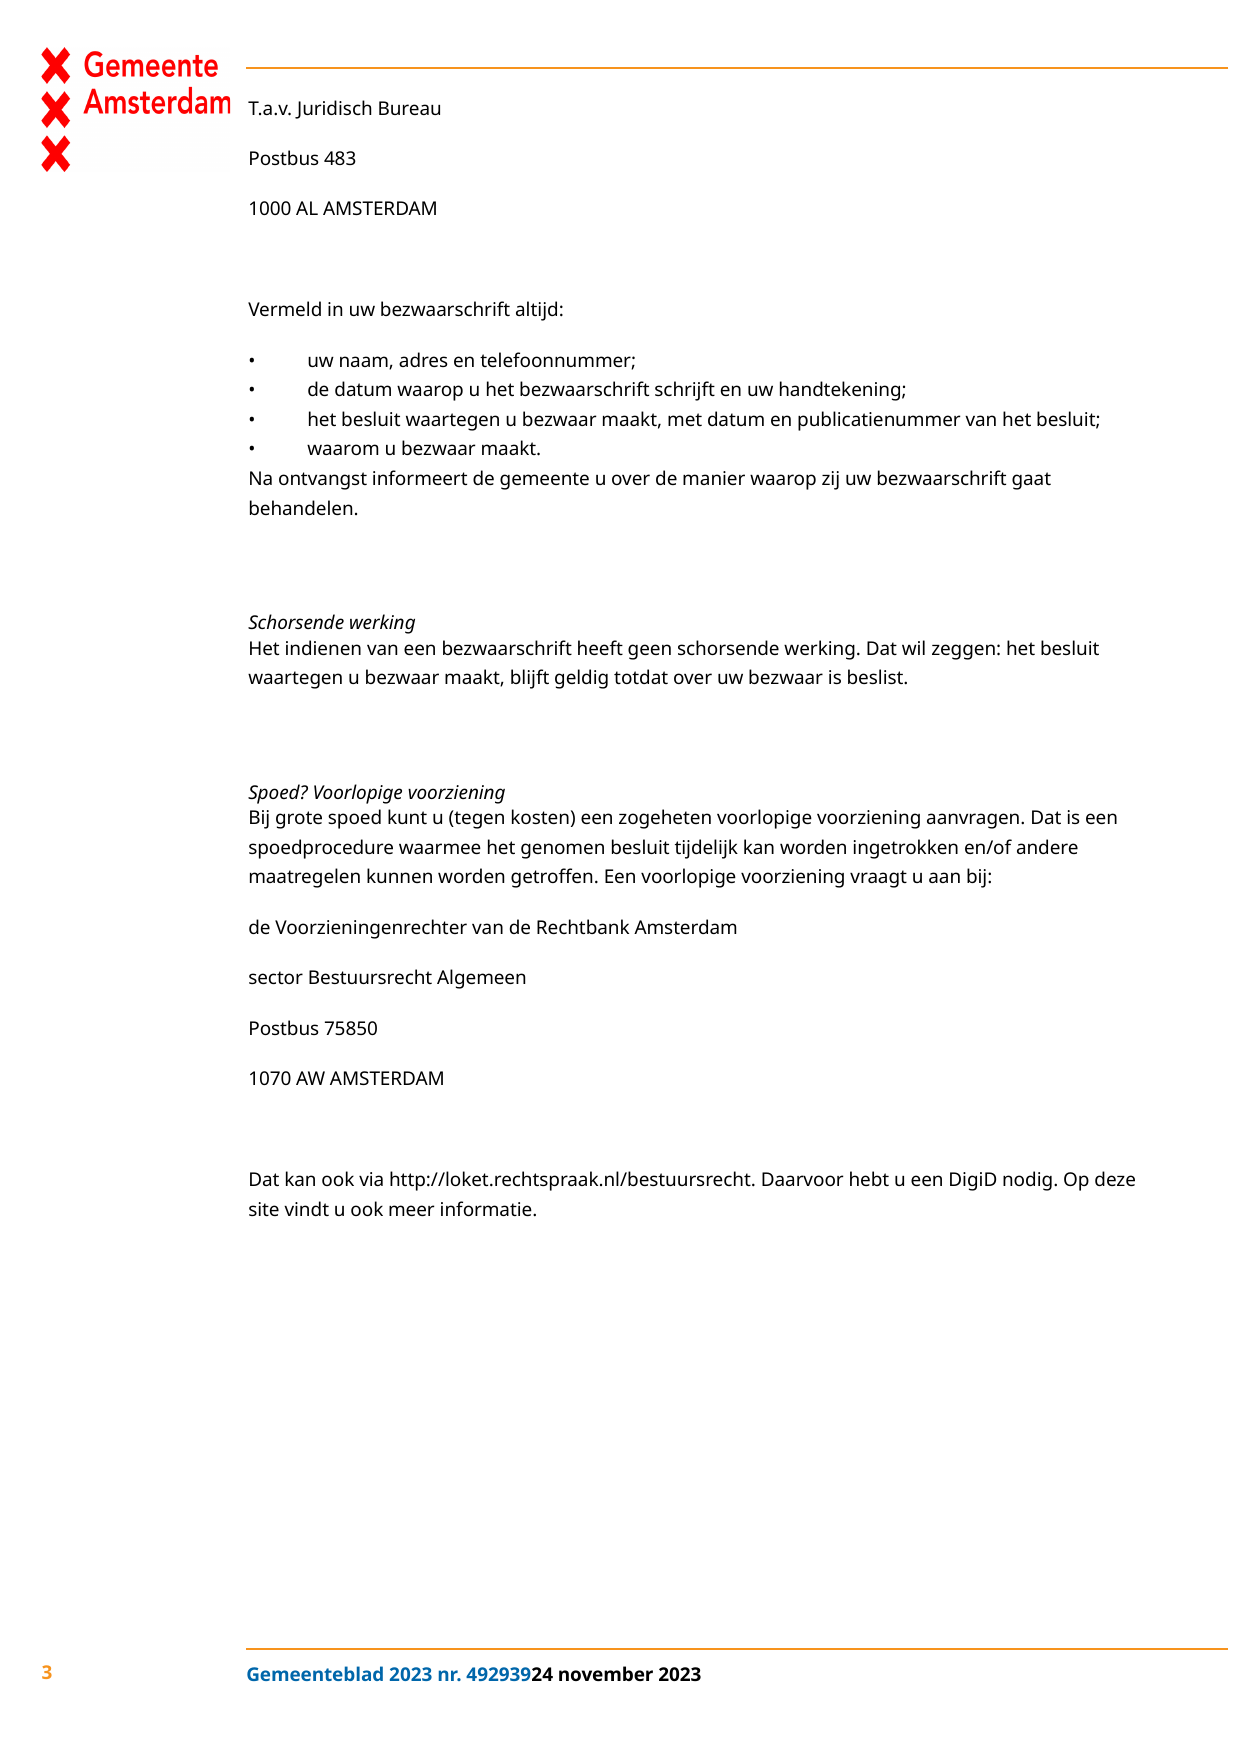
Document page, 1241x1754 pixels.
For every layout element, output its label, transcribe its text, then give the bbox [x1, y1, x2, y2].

text Het indienen van een bezwaarschrift heeft geen schorsende werking. Dat wil zeggen: het besluit waartegen u bezwaar maakt, blijft geldig totdat over uw bezwaar is beslist. [248, 635, 1152, 690]
text Dat kan ook via http://loket.rechtspraak.nl/bestuursrecht. Daarvoor hebt u een DigiD nodig. Op deze site vindt u ook meer informatie. [248, 1166, 1152, 1222]
text T.a.v. Juridisch Bureau [248, 95, 1152, 121]
list het besluit waartegen u bezwaar maakt, met datum en publicatienummer van het besluit; [248, 406, 1152, 432]
text Spoed? Voorlopige voorziening [248, 779, 1152, 804]
list de datum waarop u het bezwaarschrift schrijft en uw handtekening; [248, 376, 1152, 402]
text de Voorzieningenrechter van de Rechtbank Amsterdam [248, 914, 1152, 940]
text Postbus 75850 [248, 1015, 1152, 1041]
text Postbus 483 [248, 145, 1152, 171]
list waarom u bezwaar maakt. [248, 436, 1152, 461]
picture [41, 47, 231, 172]
text Na ontvangst informeert de gemeente u over de manier waarop zij uw bezwaarschrift gaat behandelen. [248, 465, 1152, 521]
text 1070 AW AMSTERDAM [248, 1065, 1152, 1091]
text Bij grote spoed kunt u (tegen kosten) een zogeheten voorlopige voorziening aanvragen. Dat is een spoedprocedure waarmee het genomen besluit tijdelijk kan worden ingetrokken en/of andere maatregelen kunnen worden getroffen. Een voorlopige voorziening vraagt u aan bij: [248, 804, 1152, 889]
text 1000 AL AMSTERDAM [248, 196, 1152, 221]
text sector Bestuursrecht Algemeen [248, 964, 1152, 990]
list uw naam, adres en telefoonnummer; [248, 347, 1152, 373]
text Schorsende werking [248, 609, 1152, 635]
text Vermeld in uw bezwaarschrift altijd: [248, 296, 1152, 322]
